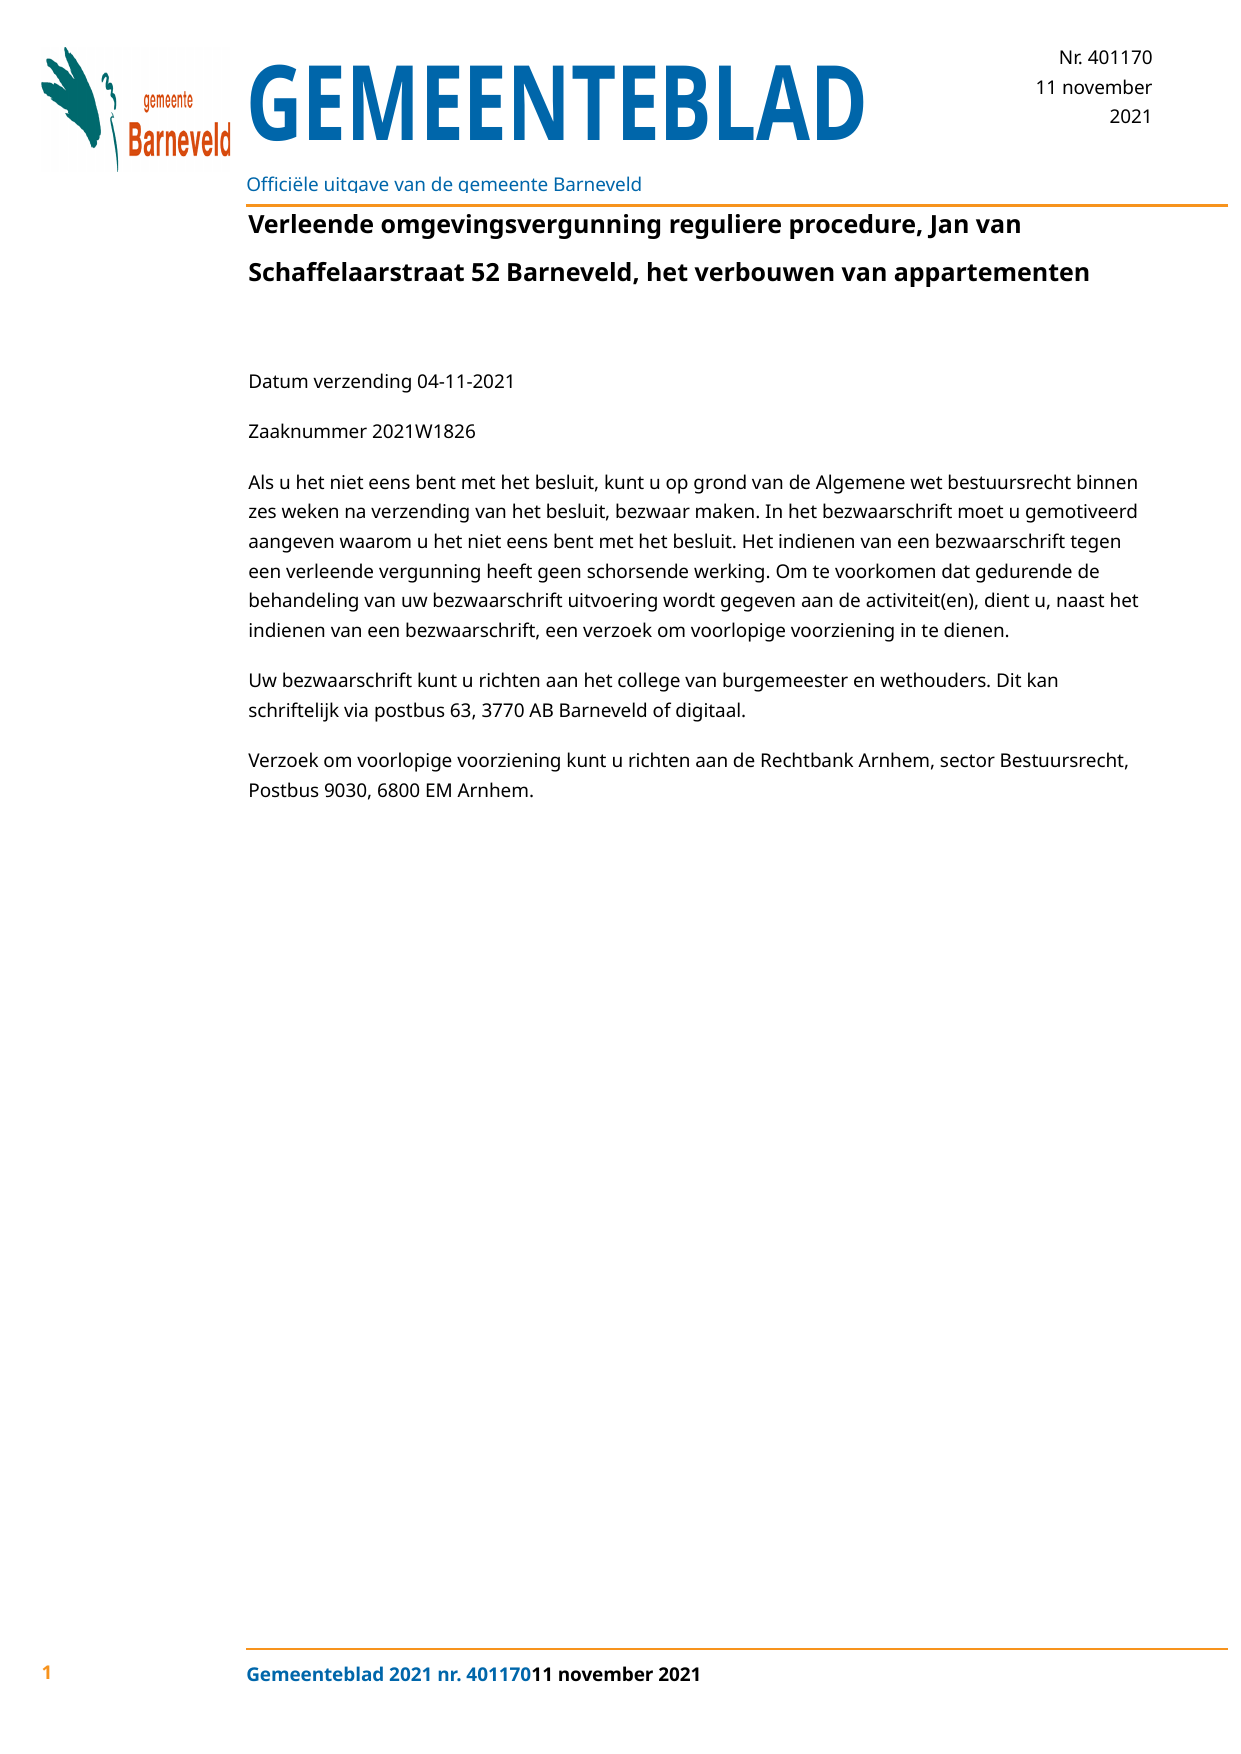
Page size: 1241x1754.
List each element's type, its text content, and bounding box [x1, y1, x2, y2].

text Als u het niet eens bent met het besluit, kunt u op grond van de Algemene wet bestuursrecht binnen zes weken na verzending van het besluit, bezwaar maken. In het bezwaarschrift moet u gemotiveerd aangeven waarom u het niet eens bent met het besluit. Het indienen van een bezwaarschrift tegen een verleende vergunning heeft geen schorsende werking. Om te voorkomen dat gedurende de behandeling van uw bezwaarschrift uitvoering wordt gegeven aan de activiteit(en), dient u, naast het indienen van een bezwaarschrift, een verzoek om voorlopige voorziening in te dienen. [248, 469, 1152, 643]
text Verzoek om voorlopige voorziening kunt u richten aan de Rechtbank Arnhem, sector Bestuursrecht, Postbus 9030, 6800 EM Arnhem. [248, 747, 1152, 803]
text Verleende omgevingsvergunning reguliere procedure, Jan van Schaffelaarstraat 52 Barneveld, het verbouwen van appartementen [248, 207, 1152, 288]
text Datum verzending 04-11-2021 [248, 368, 1152, 394]
picture [41, 47, 231, 172]
text Uw bezwaarschrift kunt u richten aan het college van burgemeester en wethouders. Dit kan schriftelijk via postbus 63, 3770 AB Barneveld of digitaal. [248, 667, 1152, 723]
text Zaaknummer 2021W1826 [248, 419, 1152, 444]
